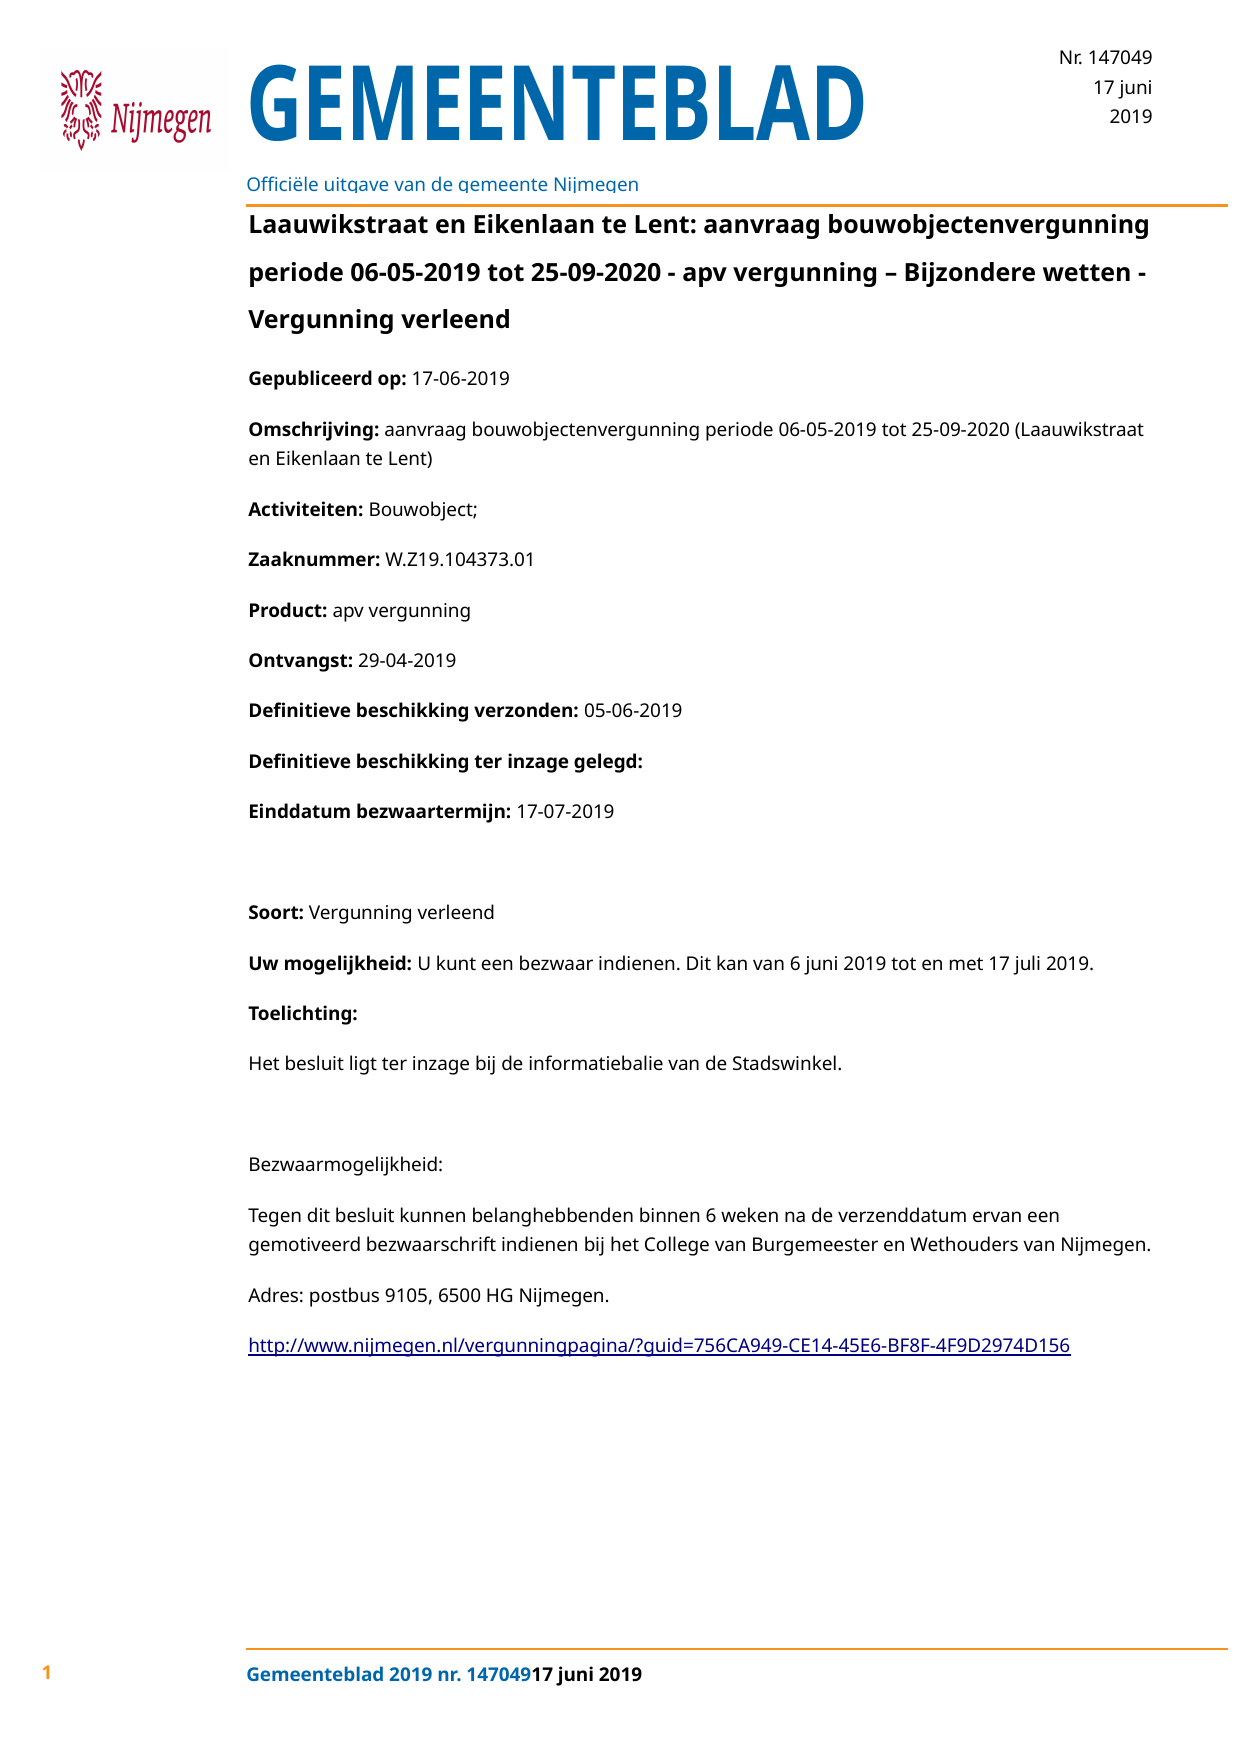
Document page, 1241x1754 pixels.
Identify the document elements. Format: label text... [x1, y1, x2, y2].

text Het besluit ligt ter inzage bij de informatiebalie van de Stadswinkel. [248, 1051, 1152, 1076]
text Einddatum bezwaartermijn: 17-07-2019 [248, 798, 1152, 824]
text Ontvangst: 29-04-2019 [248, 647, 1152, 673]
text Definitieve beschikking verzonden: 05-06-2019 [248, 698, 1152, 723]
text Definitieve beschikking ter inzage gelegd: [248, 748, 1152, 774]
text Activiteiten: Bouwobject; [248, 496, 1152, 522]
text Adres: postbus 9105, 6500 HG Nijmegen. [248, 1282, 1152, 1307]
picture [41, 47, 231, 172]
text Gepubliceerd op: 17-06-2019 [248, 366, 1152, 391]
text Omschrijving: aanvraag bouwobjectenvergunning periode 06-05-2019 tot 25-09-2020 (Laauwikstraat en Eikenlaan te Lent) [248, 416, 1152, 471]
text Product: apv vergunning [248, 597, 1152, 622]
text Laauwikstraat en Eikenlaan te Lent: aanvraag bouwobjectenvergunning periode 06-05-2019 tot 25-09-2020 - apv vergunning – Bijzondere wetten - Vergunning verleend [248, 207, 1152, 336]
text Zaaknummer: W.Z19.104373.01 [248, 546, 1152, 572]
text Toelichting: [248, 1000, 1152, 1026]
text Bezwaarmogelijkheid: [248, 1151, 1152, 1177]
text Tegen dit besluit kunnen belanghebbenden binnen 6 weken na de verzenddatum ervan een gemotiveerd bezwaarschrift indienen bij het College van Burgemeester en Wethouders van Nijmegen. [248, 1202, 1152, 1257]
text Uw mogelijkheid: U kunt een bezwaar indienen. Dit kan van 6 juni 2019 tot en met 17 juli 2019. [248, 950, 1152, 975]
text Soort: Vergunning verleend [248, 899, 1152, 925]
text http://www.nijmegen.nl/vergunningpagina/?guid=756CA949-CE14-45E6-BF8F-4F9D2974D156 [248, 1332, 1152, 1358]
